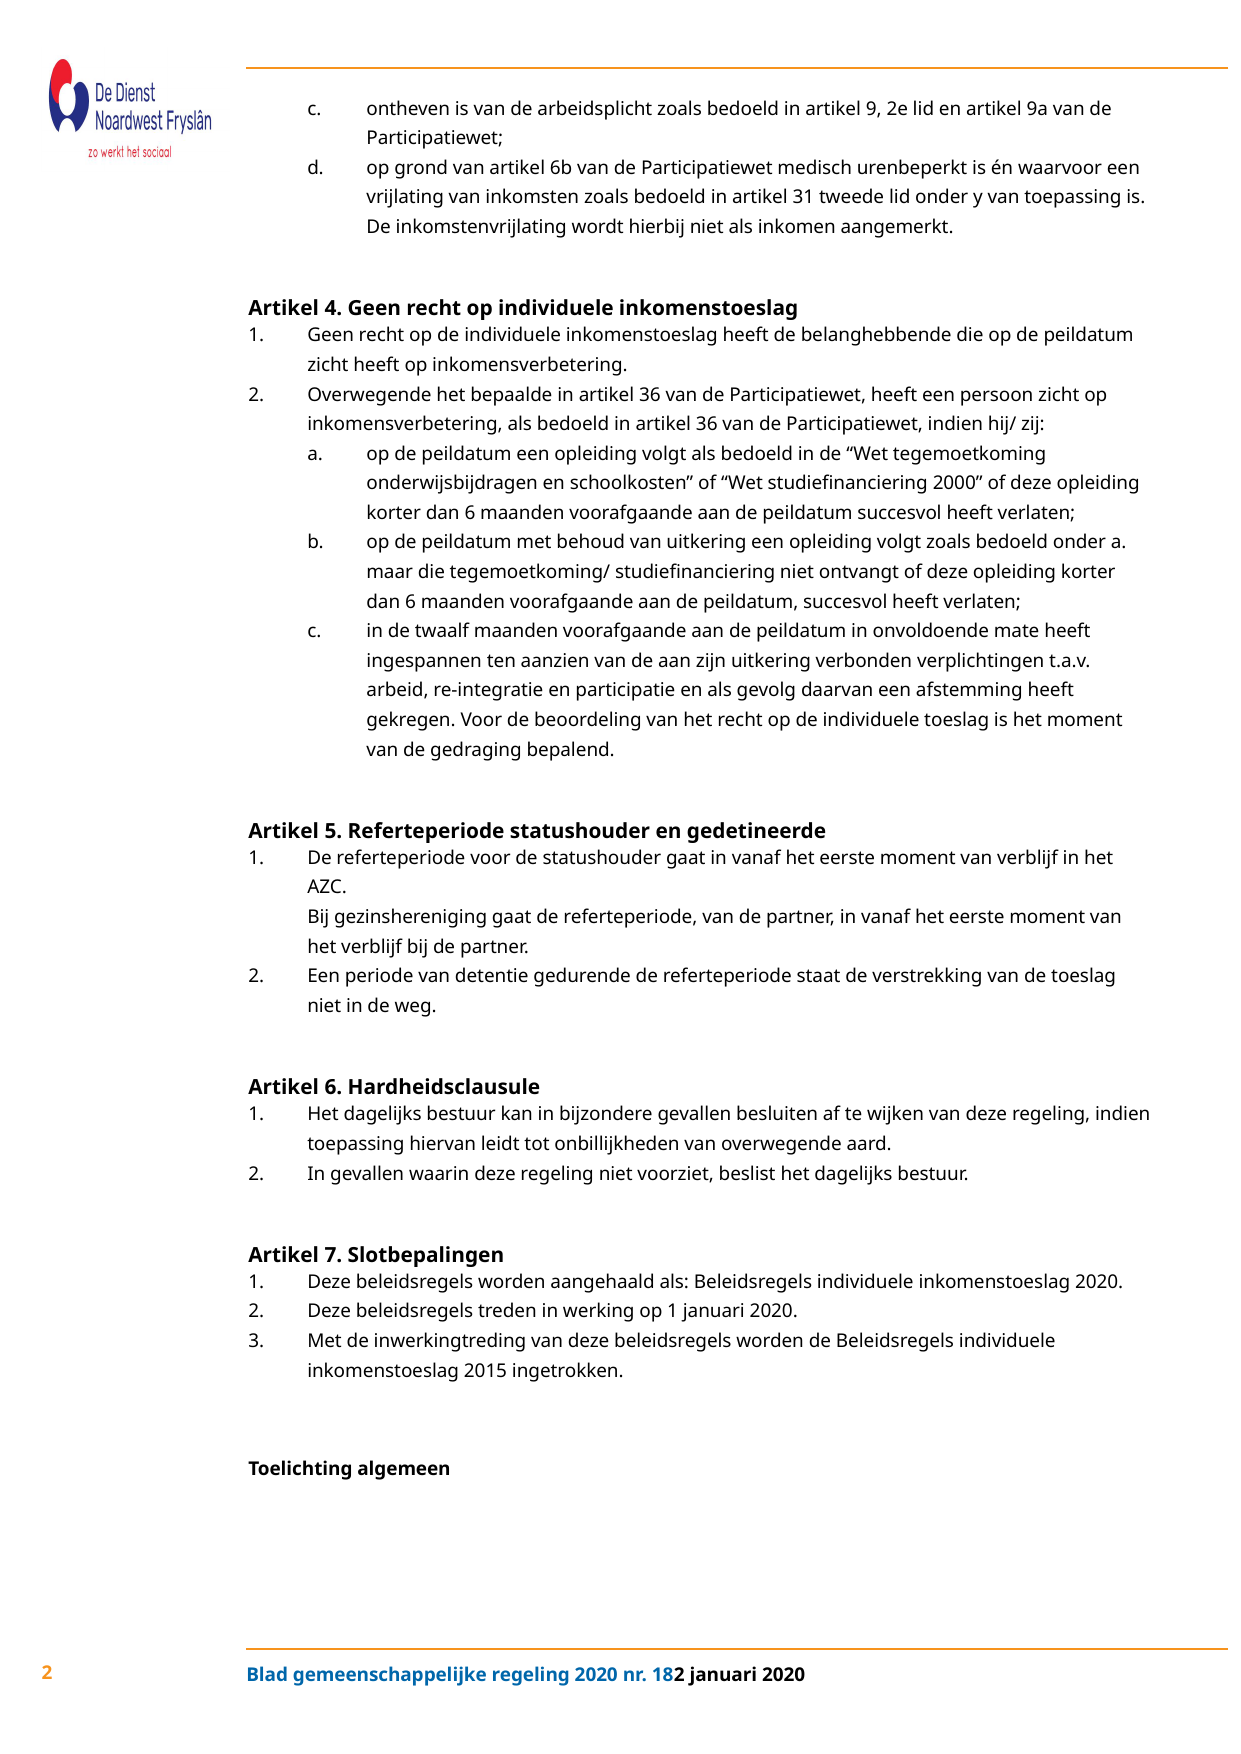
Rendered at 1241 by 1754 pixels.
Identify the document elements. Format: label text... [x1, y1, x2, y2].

text Artikel 7. Slotbepalingen [248, 1240, 1152, 1268]
text Artikel 6. Hardheidsclausule [248, 1072, 1152, 1101]
list Geen recht op de individuele inkomenstoeslag heeft de belanghebbende die op de peildatum zicht heeft op inkomensverbetering. [248, 322, 1152, 377]
text Toelichting algemeen [248, 1453, 1152, 1481]
list in de twaalf maanden voorafgaande aan de peildatum in onvoldoende mate heeft ingespannen ten aanzien van de aan zijn uitkering verbonden verplichtingen t.a.v. arbeid, re-integratie en participatie en als gevolg daarvan een afstemming heeft gekregen. Voor de beoordeling van het recht op de individuele toeslag is het moment van de gedraging bepalend. [307, 617, 1152, 761]
list Overwegende het bepaalde in artikel 36 van de Participatiewet, heeft een persoon zicht op inkomensverbetering, als bedoeld in artikel 36 van de Participatiewet, indien hij/ zij: [248, 381, 1152, 436]
text Artikel 4. Geen recht op individuele inkomenstoeslag [248, 293, 1152, 322]
list Bij gezinshereniging gaat de referteperiode, van de partner, in vanaf het eerste moment van het verblijf bij de partner. [248, 903, 1152, 959]
list Deze beleidsregels worden aangehaald als: Beleidsregels individuele inkomenstoeslag 2020. [248, 1268, 1152, 1294]
list op de peildatum een opleiding volgt als bedoeld in de “Wet tegemoetkoming onderwijsbijdragen en schoolkosten” of “Wet studiefinanciering 2000” of deze opleiding korter dan 6 maanden voorafgaande aan de peildatum succesvol heeft verlaten; [307, 440, 1152, 525]
text Artikel 5. Referteperiode statushouder en gedetineerde [248, 816, 1152, 844]
list Deze beleidsregels treden in werking op 1 januari 2020. [248, 1298, 1152, 1323]
list In gevallen waarin deze regeling niet voorziet, beslist het dagelijks bestuur. [248, 1160, 1152, 1185]
list ontheven is van de arbeidsplicht zoals bedoeld in artikel 9, 2e lid en artikel 9a van de Participatiewet; [307, 95, 1152, 150]
list De referteperiode voor de statushouder gaat in vanaf het eerste moment van verblijf in het AZC. [248, 844, 1152, 899]
picture [41, 47, 231, 172]
list op de peildatum met behoud van uitkering een opleiding volgt zoals bedoeld onder a. maar die tegemoetkoming/ studiefinanciering niet ontvangt of deze opleiding korter dan 6 maanden voorafgaande aan de peildatum, succesvol heeft verlaten; [307, 529, 1152, 613]
list op grond van artikel 6b van de Participatiewet medisch urenbeperkt is én waarvoor een vrijlating van inkomsten zoals bedoeld in artikel 31 tweede lid onder y van toepassing is. De inkomstenvrijlating wordt hierbij niet als inkomen aangemerkt. [307, 154, 1152, 239]
list Een periode van detentie gedurende de referteperiode staat de verstrekking van de toeslag niet in de weg. [248, 962, 1152, 1018]
list Met de inwerkingtreding van deze beleidsregels worden de Beleidsregels individuele inkomenstoeslag 2015 ingetrokken. [248, 1327, 1152, 1383]
list Het dagelijks bestuur kan in bijzondere gevallen besluiten af te wijken van deze regeling, indien toepassing hiervan leidt tot onbillijkheden van overwegende aard. [248, 1101, 1152, 1156]
